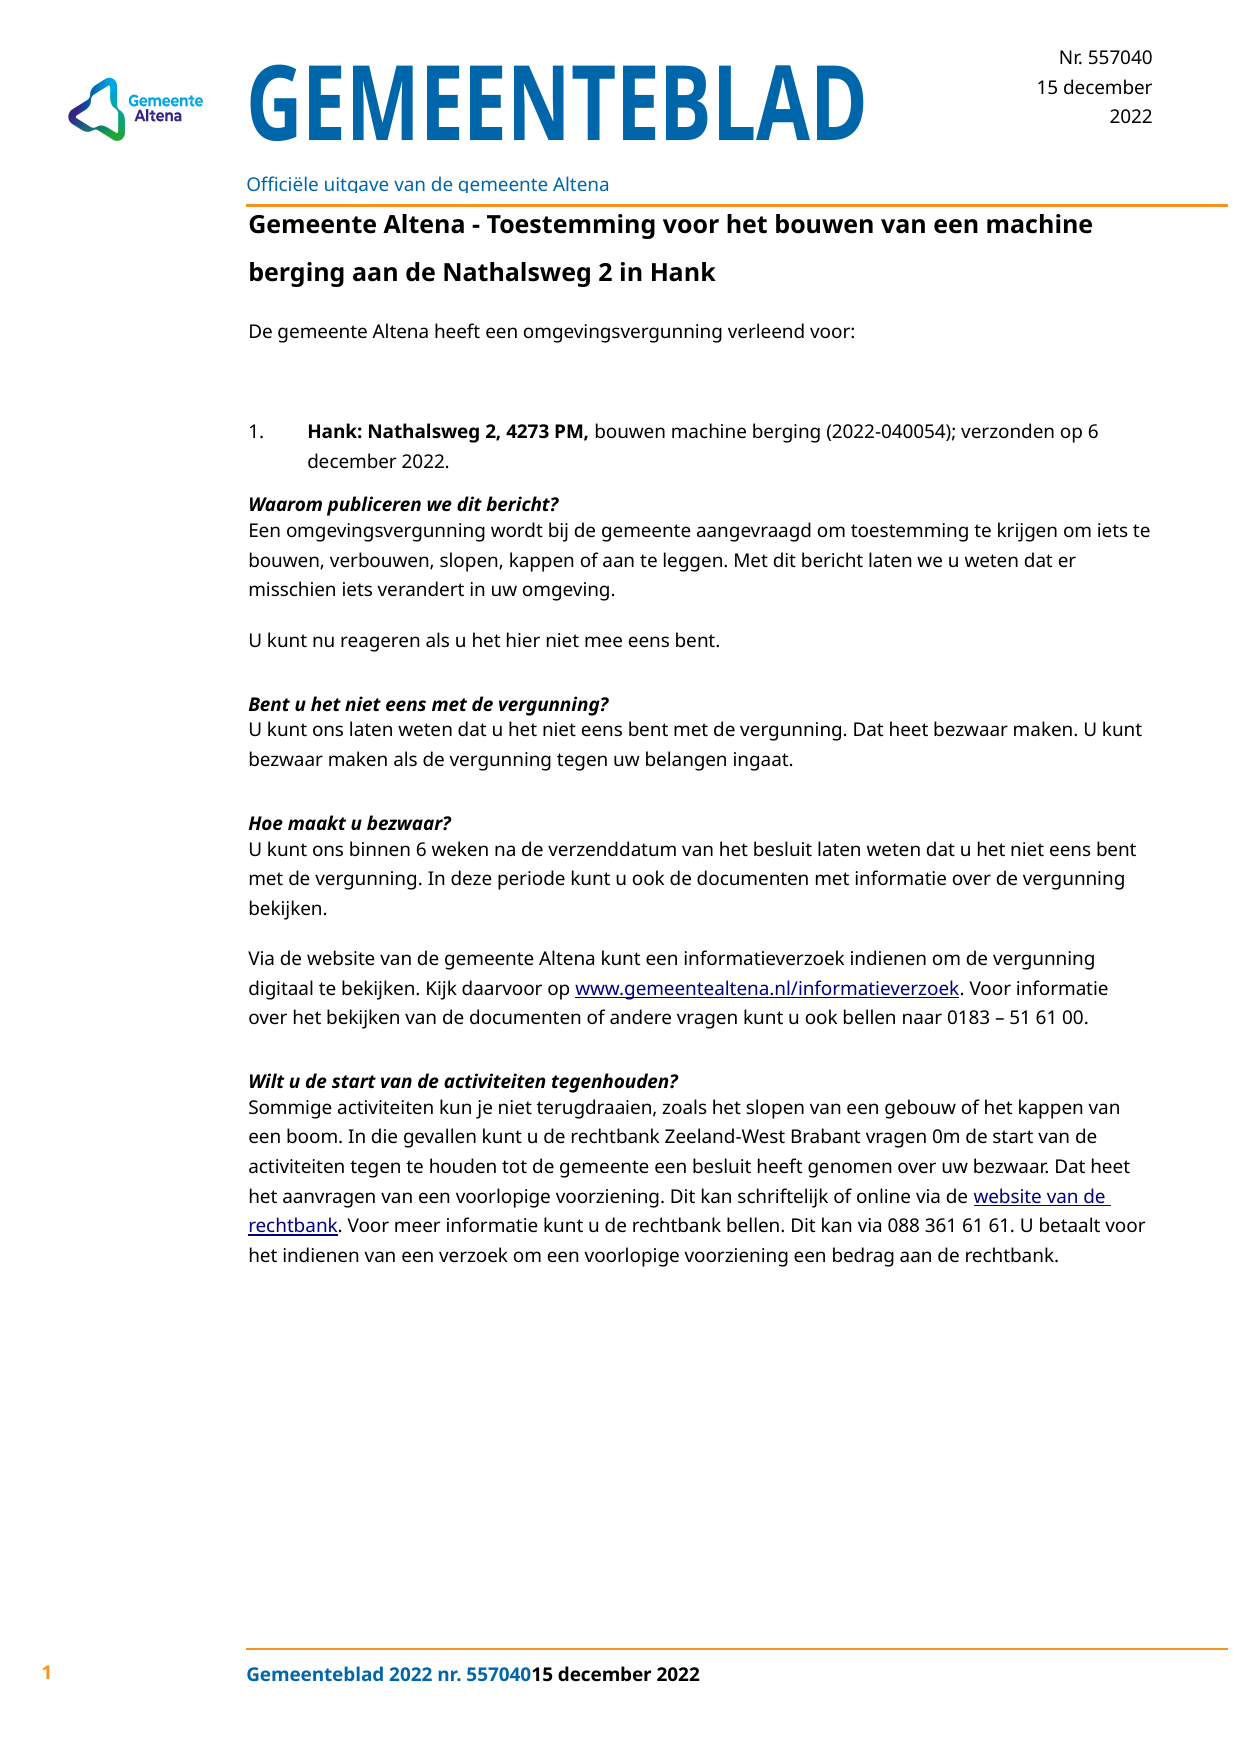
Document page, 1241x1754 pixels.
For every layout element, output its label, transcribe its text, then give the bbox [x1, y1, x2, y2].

text U kunt ons binnen 6 weken na de verzenddatum van het besluit laten weten dat u het niet eens bent met de vergunning. In deze periode kunt u ook de documenten met informatie over de vergunning bekijken. [248, 836, 1152, 921]
text Hoe maakt u bezwaar? [248, 810, 1152, 836]
picture [41, 47, 231, 172]
text Een omgevingsvergunning wordt bij de gemeente aangevraagd om toestemming te krijgen om iets te bouwen, verbouwen, slopen, kappen of aan te leggen. Met dit bericht laten we u weten dat er misschien iets verandert in uw omgeving. [248, 517, 1152, 602]
text Bent u het niet eens met de vergunning? [248, 691, 1152, 716]
text U kunt ons laten weten dat u het niet eens bent met de vergunning. Dat heet bezwaar maken. U kunt bezwaar maken als de vergunning tegen uw belangen ingaat. [248, 716, 1152, 772]
text U kunt nu reageren als u het hier niet mee eens bent. [248, 627, 1152, 652]
text Via de website van de gemeente Altena kunt een informatieverzoek indienen om de vergunning digitaal te bekijken. Kijk daarvoor op www.gemeentealtena.nl/informatieverzoek. Voor informatie over het bekijken van de documenten of andere vragen kunt u ook bellen naar 0183 – 51 61 00. [248, 945, 1152, 1030]
list Hank: Nathalsweg 2, 4273 PM, bouwen machine berging (2022-040054); verzonden op 6 december 2022. [248, 419, 1152, 474]
text De gemeente Altena heeft een omgevingsvergunning verleend voor: [248, 318, 1152, 344]
text Wilt u de start van de activiteiten tegenhouden? [248, 1068, 1152, 1094]
text Waarom publiceren we dit bericht? [248, 491, 1152, 517]
text Gemeente Altena - Toestemming voor het bouwen van een machine berging aan de Nathalsweg 2 in Hank [248, 207, 1152, 288]
text Sommige activiteiten kun je niet terugdraaien, zoals het slopen van een gebouw of het kappen van een boom. In die gevallen kunt u de rechtbank Zeeland-West Brabant vragen 0m de start van de activiteiten tegen te houden tot de gemeente een besluit heeft genomen over uw bezwaar. Dat heet het aanvragen van een voorlopige voorziening. Dit kan schriftelijk of online via de website van de rechtbank. Voor meer informatie kunt u de rechtbank bellen. Dit kan via 088 361 61 61. U betaalt voor het indienen van een verzoek om een voorlopige voorziening een bedrag aan de rechtbank. [248, 1094, 1152, 1268]
